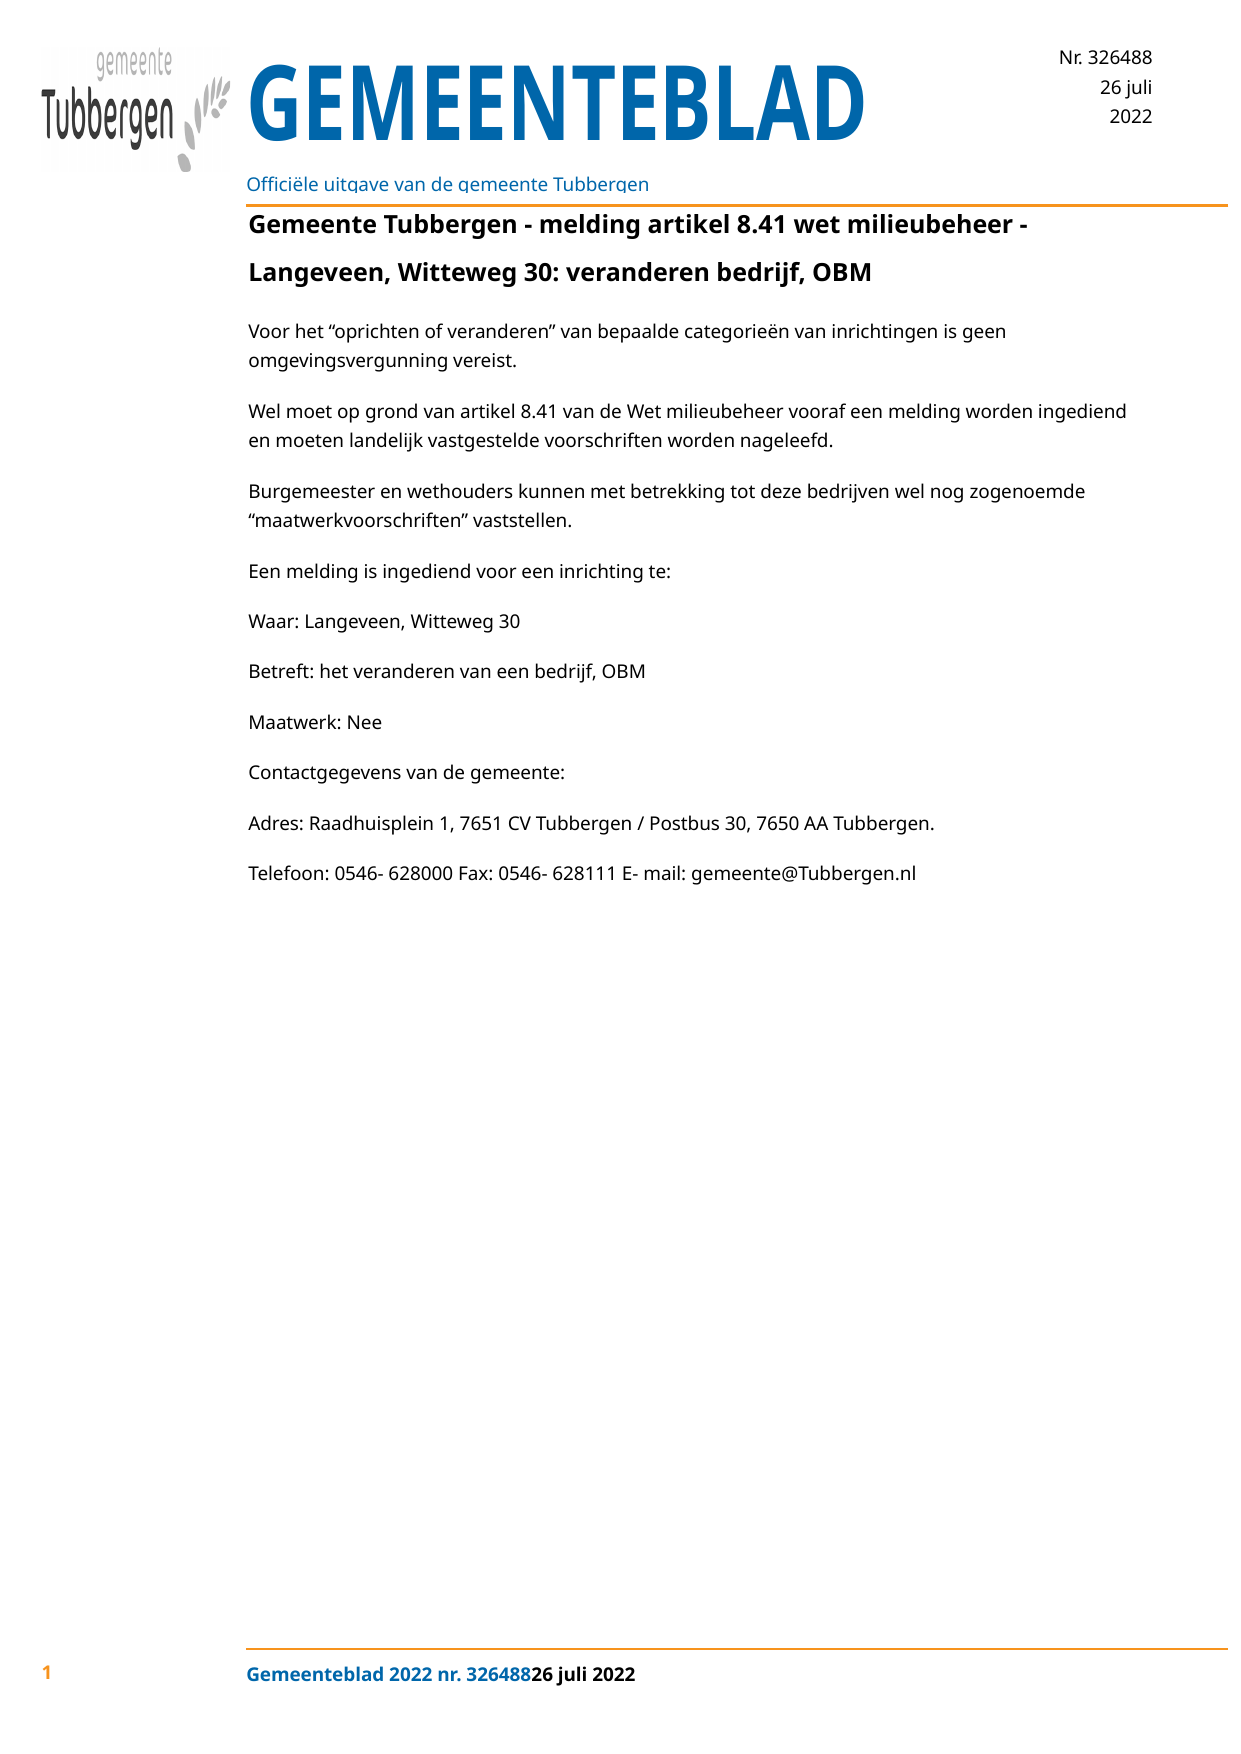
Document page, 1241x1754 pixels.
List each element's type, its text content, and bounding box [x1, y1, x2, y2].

text Adres: Raadhuisplein 1, 7651 CV Tubbergen / Postbus 30, 7650 AA Tubbergen. [248, 810, 1152, 836]
text Voor het “oprichten of veranderen” van bepaalde categorieën van inrichtingen is geen omgevingsvergunning vereist. [248, 318, 1152, 373]
text Waar: Langeveen, Witteweg 30 [248, 608, 1152, 634]
picture [41, 47, 231, 172]
text Telefoon: 0546- 628000 Fax: 0546- 628111 E- mail: gemeente@Tubbergen.nl [248, 860, 1152, 886]
text Betreft: het veranderen van een bedrijf, OBM [248, 659, 1152, 684]
text Gemeente Tubbergen - melding artikel 8.41 wet milieubeheer -Langeveen, Witteweg 30: veranderen bedrijf, OBM [248, 207, 1152, 288]
text Een melding is ingediend voor een inrichting te: [248, 558, 1152, 584]
text Burgemeester en wethouders kunnen met betrekking tot deze bedrijven wel nog zogenoemde “maatwerkvoorschriften” vaststellen. [248, 478, 1152, 533]
text Maatwerk: Nee [248, 709, 1152, 735]
text Contactgegevens van de gemeente: [248, 759, 1152, 785]
text Wel moet op grond van artikel 8.41 van de Wet milieubeheer vooraf een melding worden ingediend en moeten landelijk vastgestelde voorschriften worden nageleefd. [248, 398, 1152, 453]
